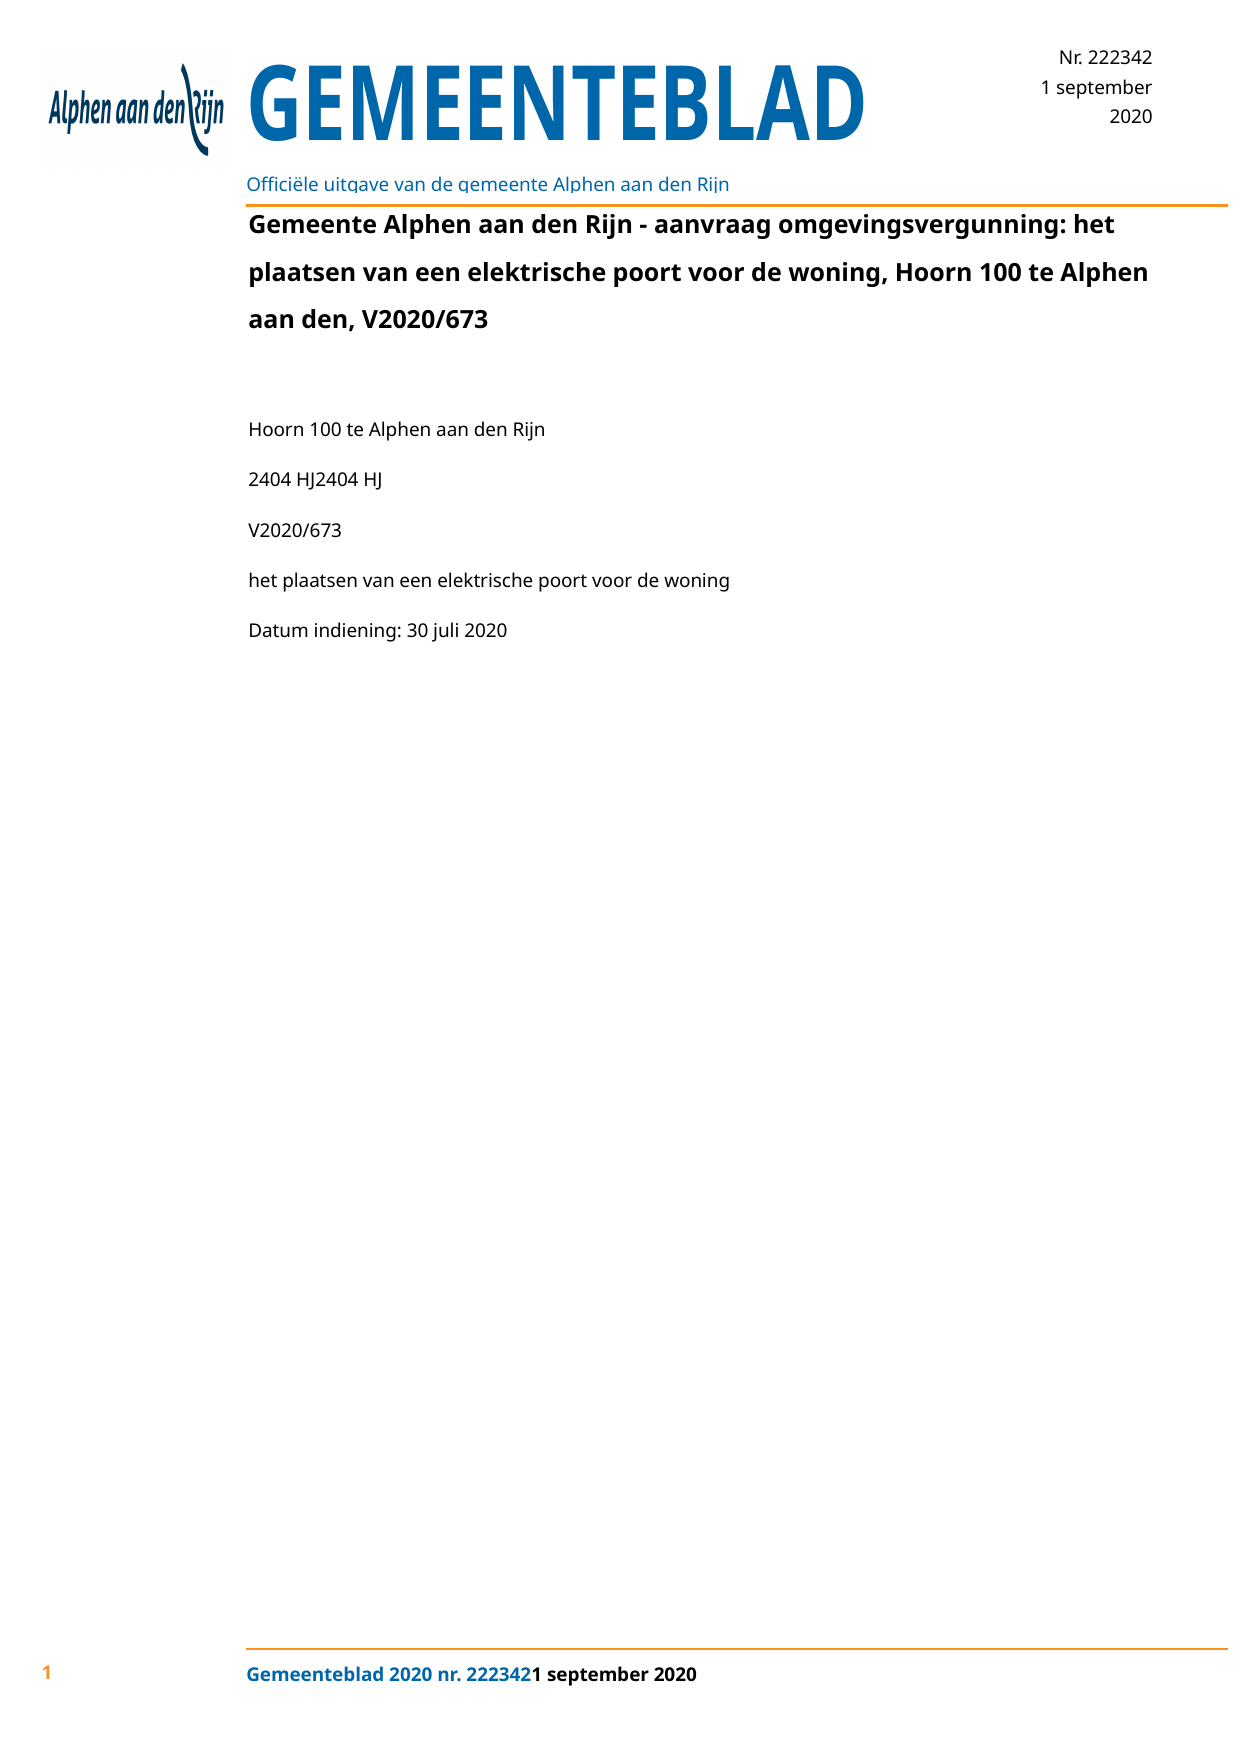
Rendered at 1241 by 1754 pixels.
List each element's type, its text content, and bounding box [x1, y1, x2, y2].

picture [41, 47, 231, 172]
text het plaatsen van een elektrische poort voor de woning [248, 567, 1152, 593]
text Hoorn 100 te Alphen aan den Rijn [248, 416, 1152, 442]
text 2404 HJ2404 HJ [248, 466, 1152, 492]
text V2020/673 [248, 517, 1152, 542]
text Datum indiening: 30 juli 2020 [248, 618, 1152, 643]
text Gemeente Alphen aan den Rijn - aanvraag omgevingsvergunning: het plaatsen van een elektrische poort voor de woning, Hoorn 100 te Alphen aan den, V2020/673 [248, 207, 1152, 336]
